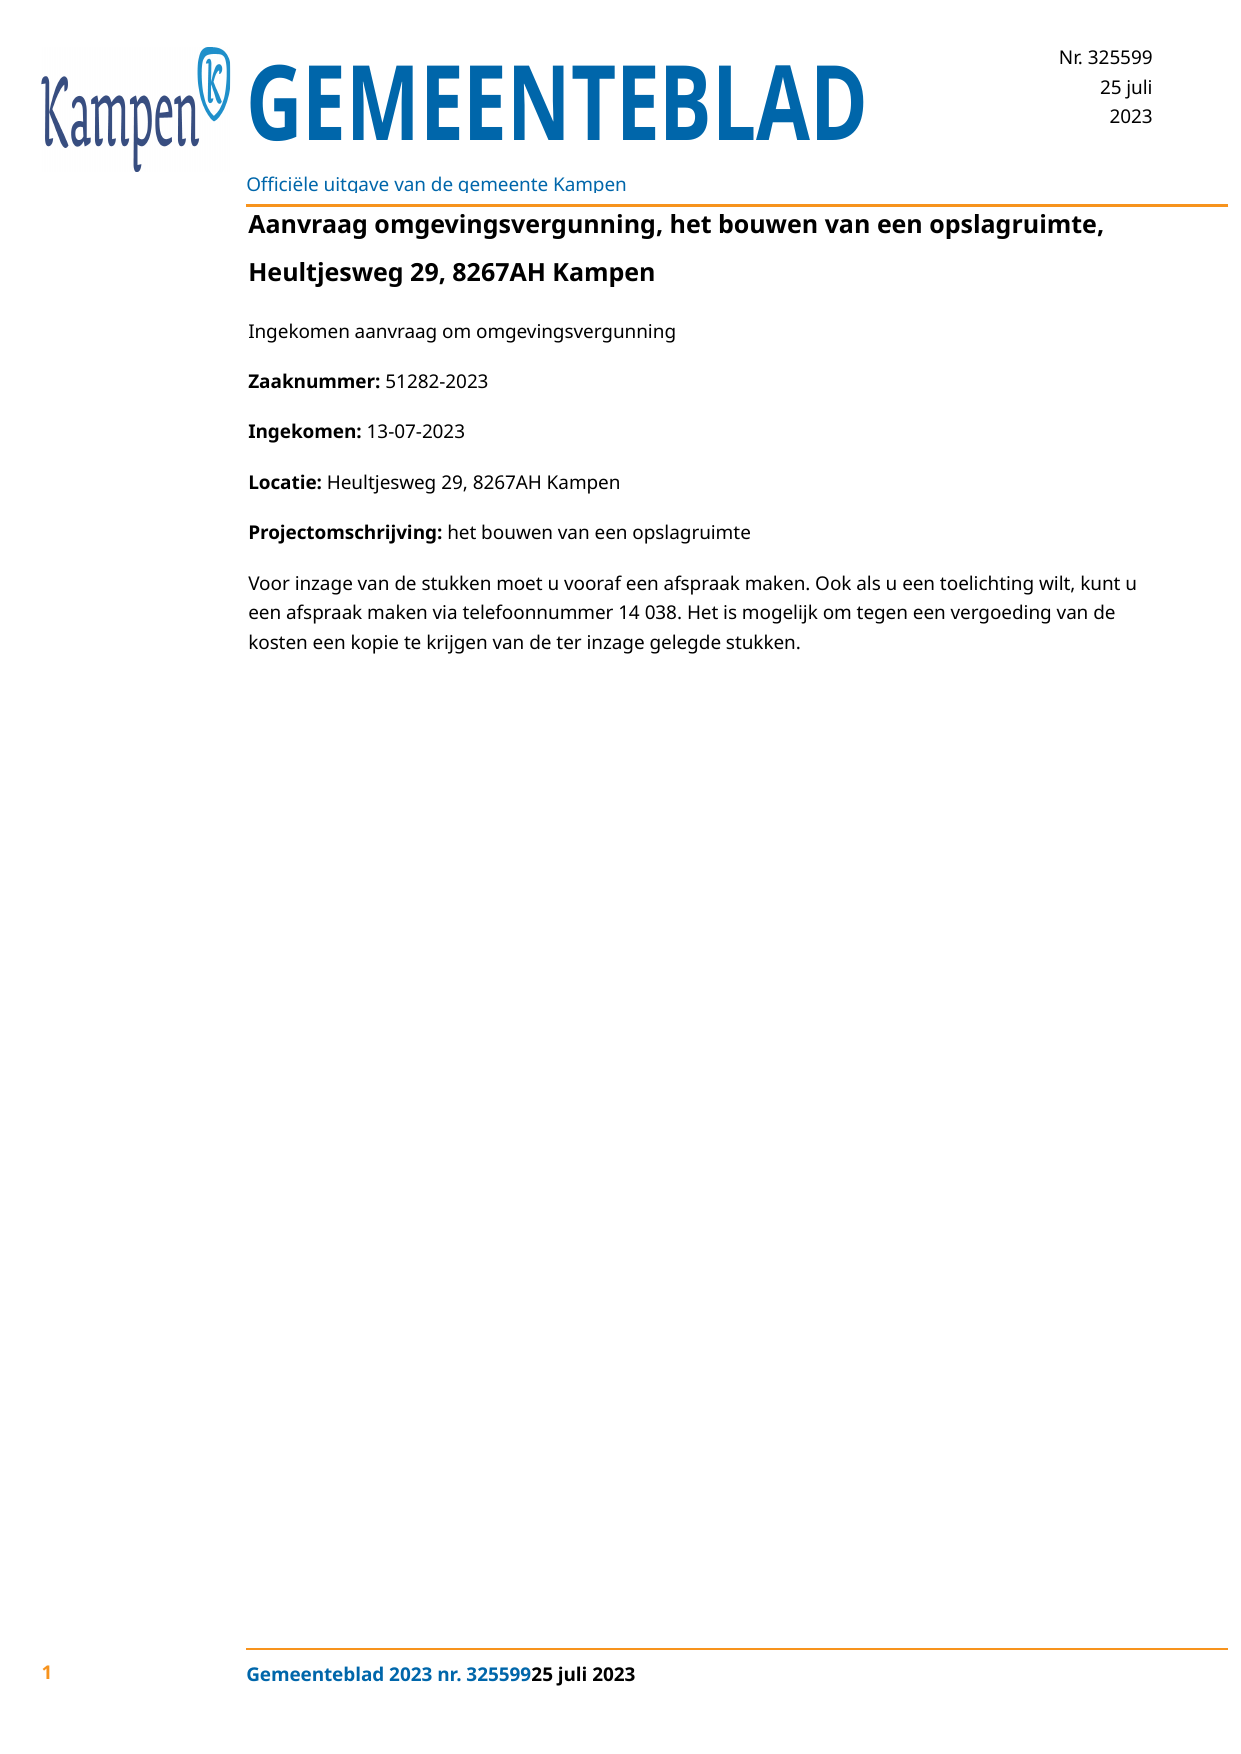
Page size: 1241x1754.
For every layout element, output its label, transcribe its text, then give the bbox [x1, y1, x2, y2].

text Aanvraag omgevingsvergunning, het bouwen van een opslagruimte, Heultjesweg 29, 8267AH Kampen [248, 207, 1152, 288]
text Voor inzage van de stukken moet u vooraf een afspraak maken. Ook als u een toelichting wilt, kunt u een afspraak maken via telefoonnummer 14 038. Het is mogelijk om tegen een vergoeding van de kosten een kopie te krijgen van de ter inzage gelegde stukken. [248, 570, 1152, 655]
text Ingekomen aanvraag om omgevingsvergunning [248, 318, 1152, 344]
text Locatie: Heultjesweg 29, 8267AH Kampen [248, 469, 1152, 495]
picture [41, 47, 231, 172]
text Projectomschrijving: het bouwen van een opslagruimte [248, 519, 1152, 545]
text Ingekomen: 13-07-2023 [248, 419, 1152, 444]
text Zaaknummer: 51282-2023 [248, 368, 1152, 394]
